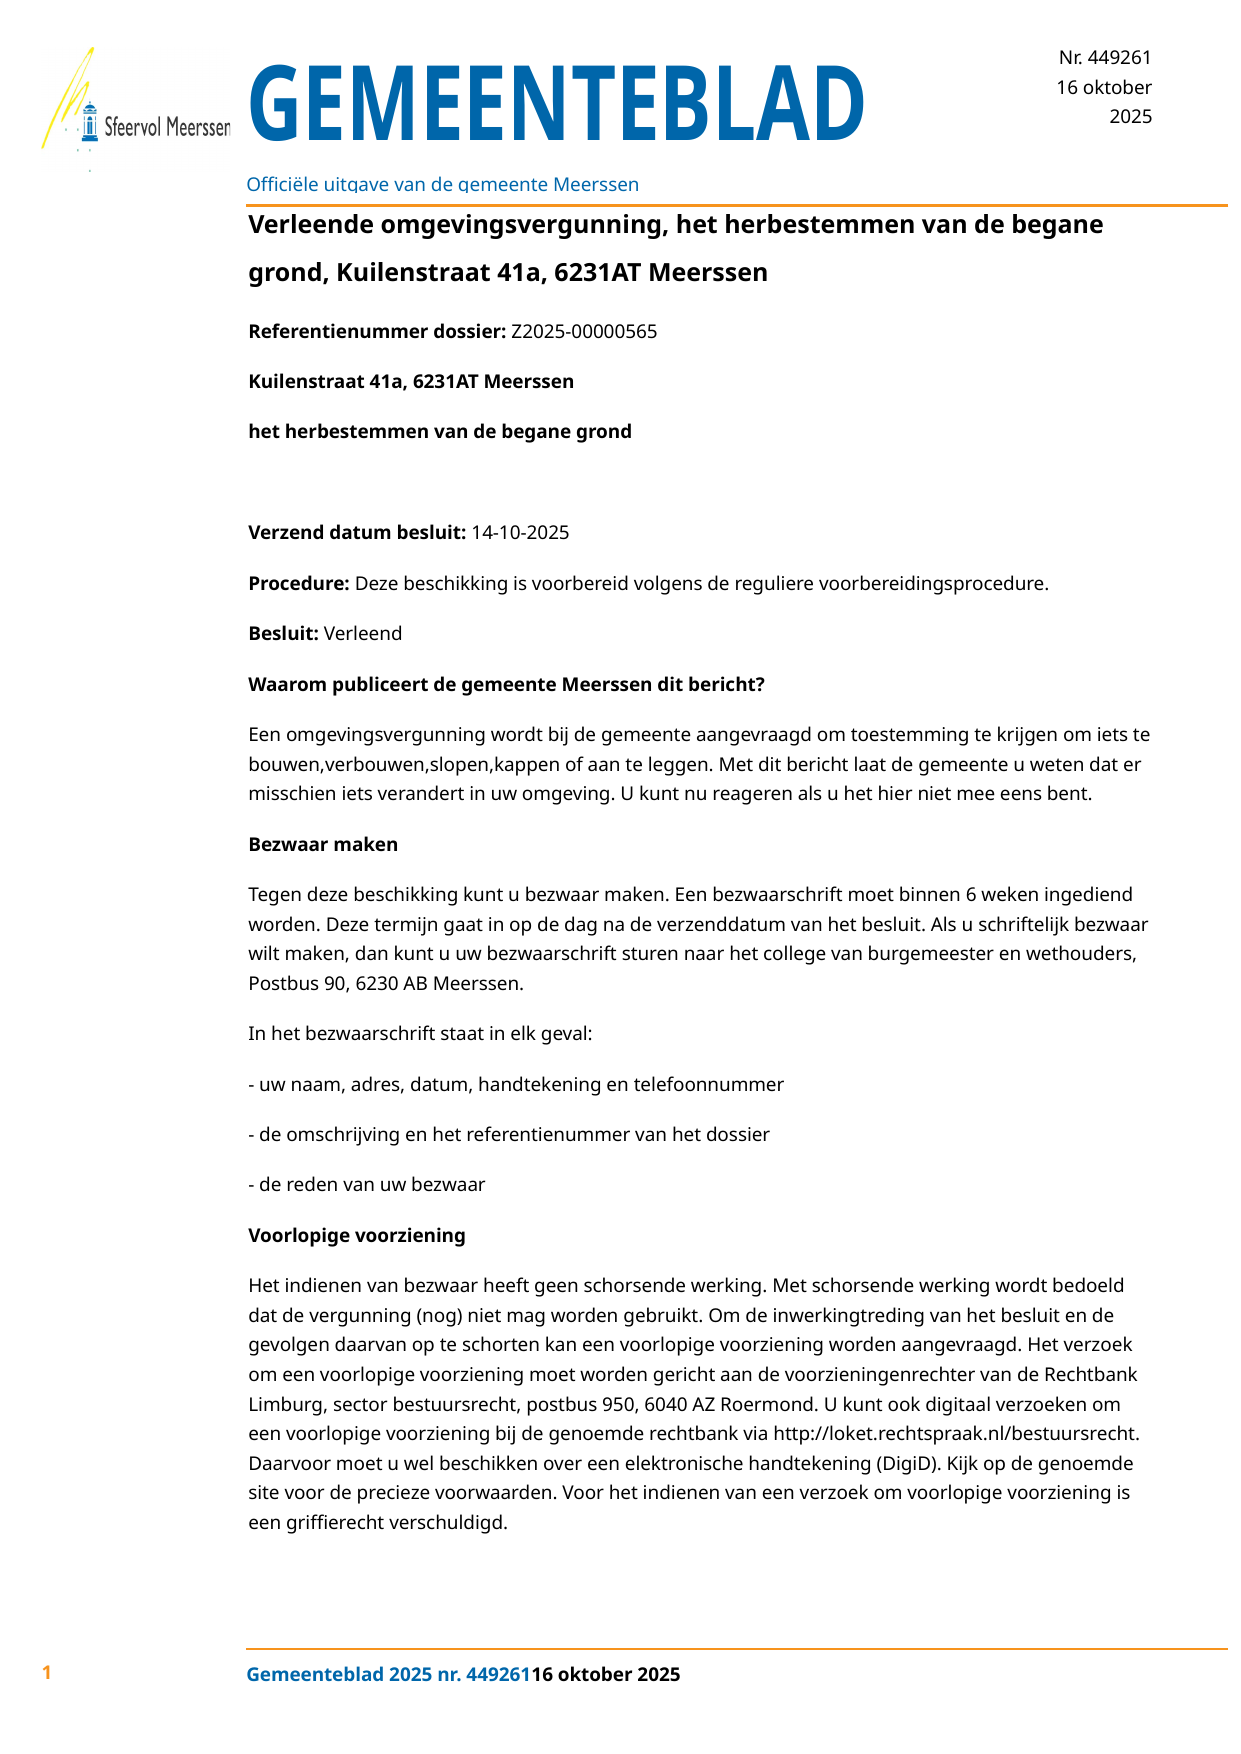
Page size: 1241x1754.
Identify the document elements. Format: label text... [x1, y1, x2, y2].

text Referentienummer dossier: Z2025-00000565 [248, 318, 1152, 344]
text Een omgevingsvergunning wordt bij de gemeente aangevraagd om toestemming te krijgen om iets te bouwen,verbouwen,slopen,kappen of aan te leggen. Met dit bericht laat de gemeente u weten dat er misschien iets verandert in uw omgeving. U kunt nu reageren als u het hier niet mee eens bent. [248, 721, 1152, 806]
text Kuilenstraat 41a, 6231AT Meerssen [248, 368, 1152, 394]
text Bezwaar maken [248, 831, 1152, 857]
text Verleende omgevingsvergunning, het herbestemmen van de begane grond, Kuilenstraat 41a, 6231AT Meerssen [248, 207, 1152, 288]
text Tegen deze beschikking kunt u bezwaar maken. Een bezwaarschrift moet binnen 6 weken ingediend worden. Deze termijn gaat in op de dag na de verzenddatum van het besluit. Als u schriftelijk bezwaar wilt maken, dan kunt u uw bezwaarschrift sturen naar het college van burgemeester en wethouders, Postbus 90, 6230 AB Meerssen. [248, 881, 1152, 996]
text - de omschrijving en het referentienummer van het dossier [248, 1121, 1152, 1147]
text - uw naam, adres, datum, handtekening en telefoonnummer [248, 1071, 1152, 1097]
text Besluit: Verleend [248, 620, 1152, 646]
text Voorlopige voorziening [248, 1222, 1152, 1248]
text Waarom publiceert de gemeente Meerssen dit bericht? [248, 671, 1152, 697]
text het herbestemmen van de begane grond [248, 419, 1152, 444]
text Verzend datum besluit: 14-10-2025 [248, 519, 1152, 545]
text In het bezwaarschrift staat in elk geval: [248, 1020, 1152, 1046]
text - de reden van uw bezwaar [248, 1172, 1152, 1197]
picture [41, 47, 231, 172]
text Het indienen van bezwaar heeft geen schorsende werking. Met schorsende werking wordt bedoeld dat de vergunning (nog) niet mag worden gebruikt. Om de inwerkingtreding van het besluit en de gevolgen daarvan op te schorten kan een voorlopige voorziening worden aangevraagd. Het verzoek om een voorlopige voorziening moet worden gericht aan de voorzieningenrechter van de Rechtbank Limburg, sector bestuursrecht, postbus 950, 6040 AZ Roermond. U kunt ook digitaal verzoeken om een voorlopige voorziening bij de genoemde rechtbank via http://loket.rechtspraak.nl/bestuursrecht. Daarvoor moet u wel beschikken over een elektronische handtekening (DigiD). Kijk op de genoemde site voor de precieze voorwaarden. Voor het indienen van een verzoek om voorlopige voorziening is een griffierecht verschuldigd. [248, 1272, 1152, 1535]
text Procedure: Deze beschikking is voorbereid volgens de reguliere voorbereidingsprocedure. [248, 570, 1152, 596]
